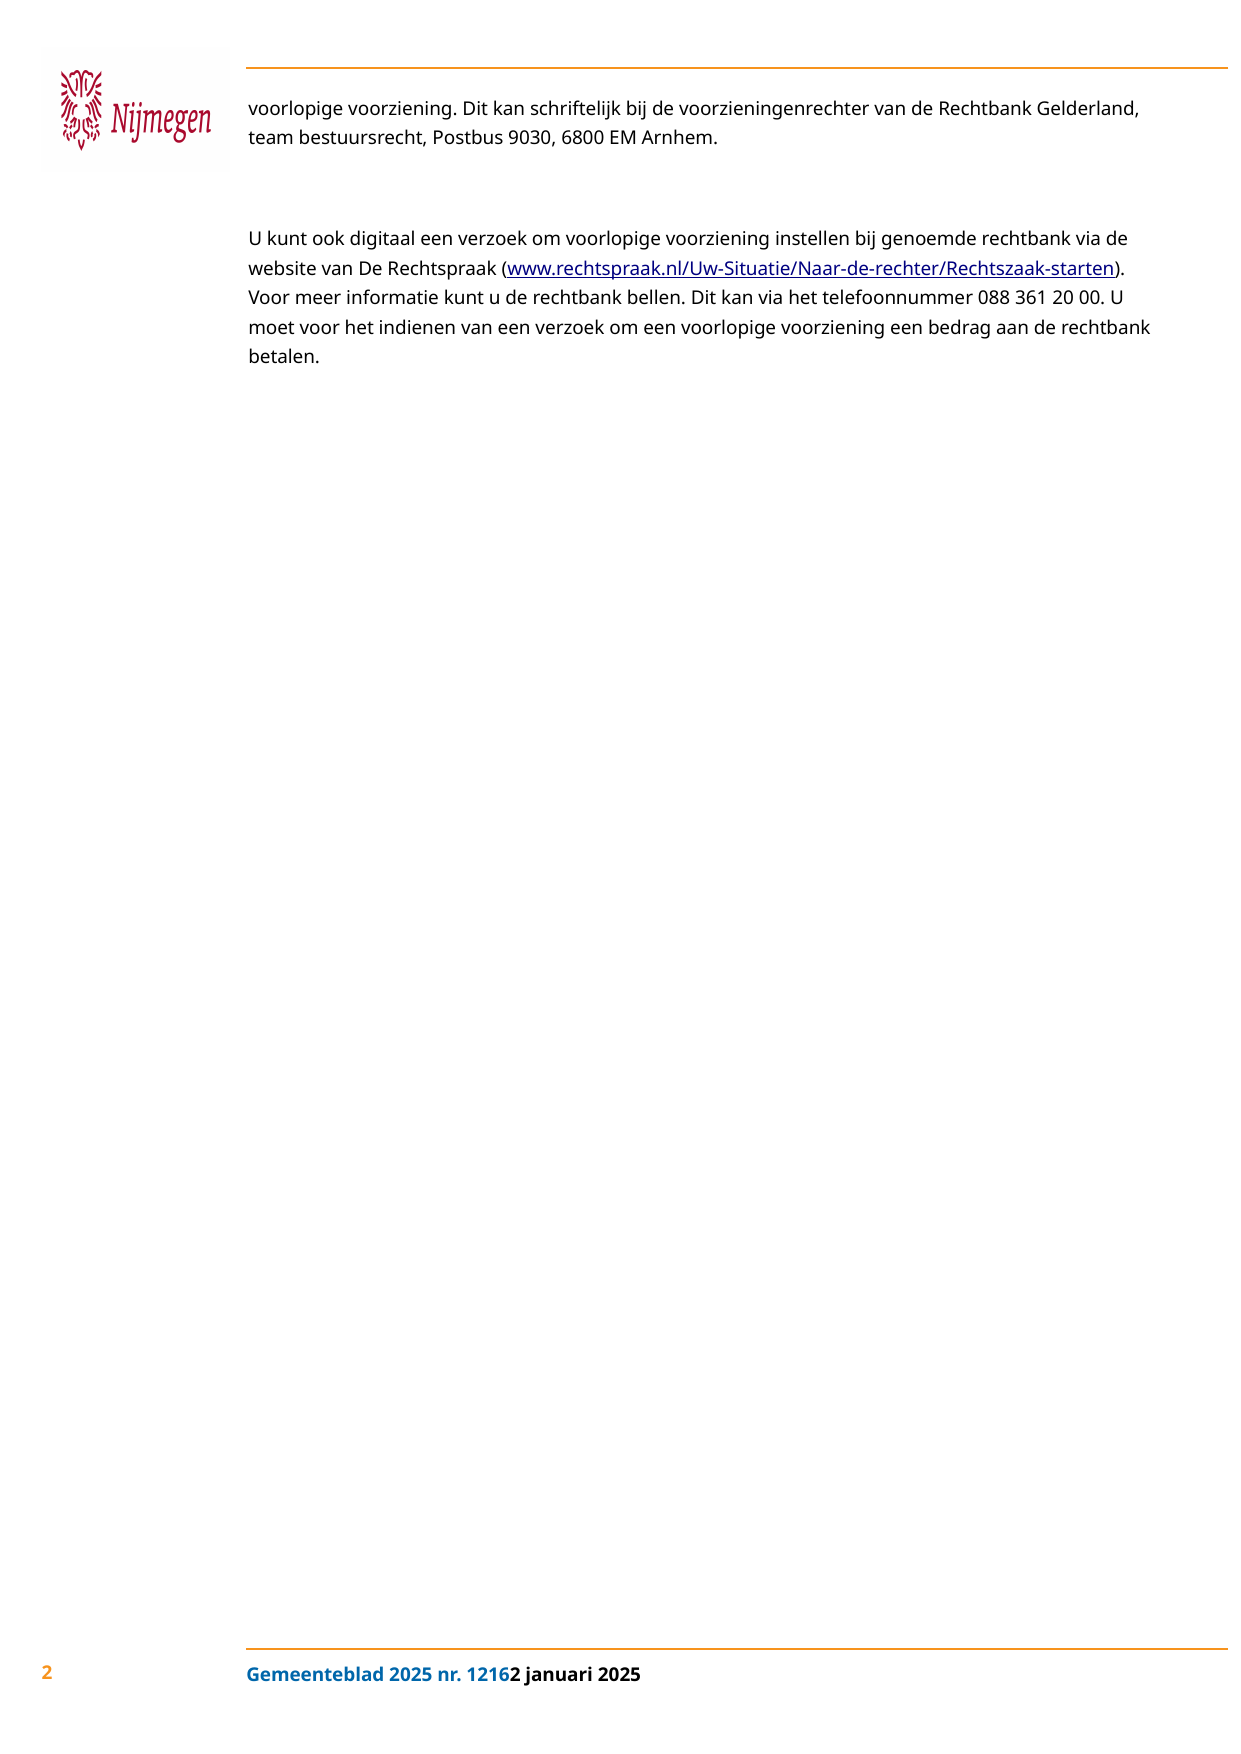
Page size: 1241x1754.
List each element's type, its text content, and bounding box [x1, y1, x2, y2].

text voorlopige voorziening. Dit kan schriftelijk bij de voorzieningenrechter van de Rechtbank Gelderland, team bestuursrecht, Postbus 9030, 6800 EM Arnhem. [248, 95, 1152, 150]
picture [41, 47, 231, 172]
text U kunt ook digitaal een verzoek om voorlopige voorziening instellen bij genoemde rechtbank via de website van De Rechtspraak (www.rechtspraak.nl/Uw-Situatie/Naar-de-rechter/Rechtszaak-starten). Voor meer informatie kunt u de rechtbank bellen. Dit kan via het telefoonnummer 088 361 20 00. U moet voor het indienen van een verzoek om een voorlopige voorziening een bedrag aan de rechtbank betalen. [248, 225, 1152, 369]
